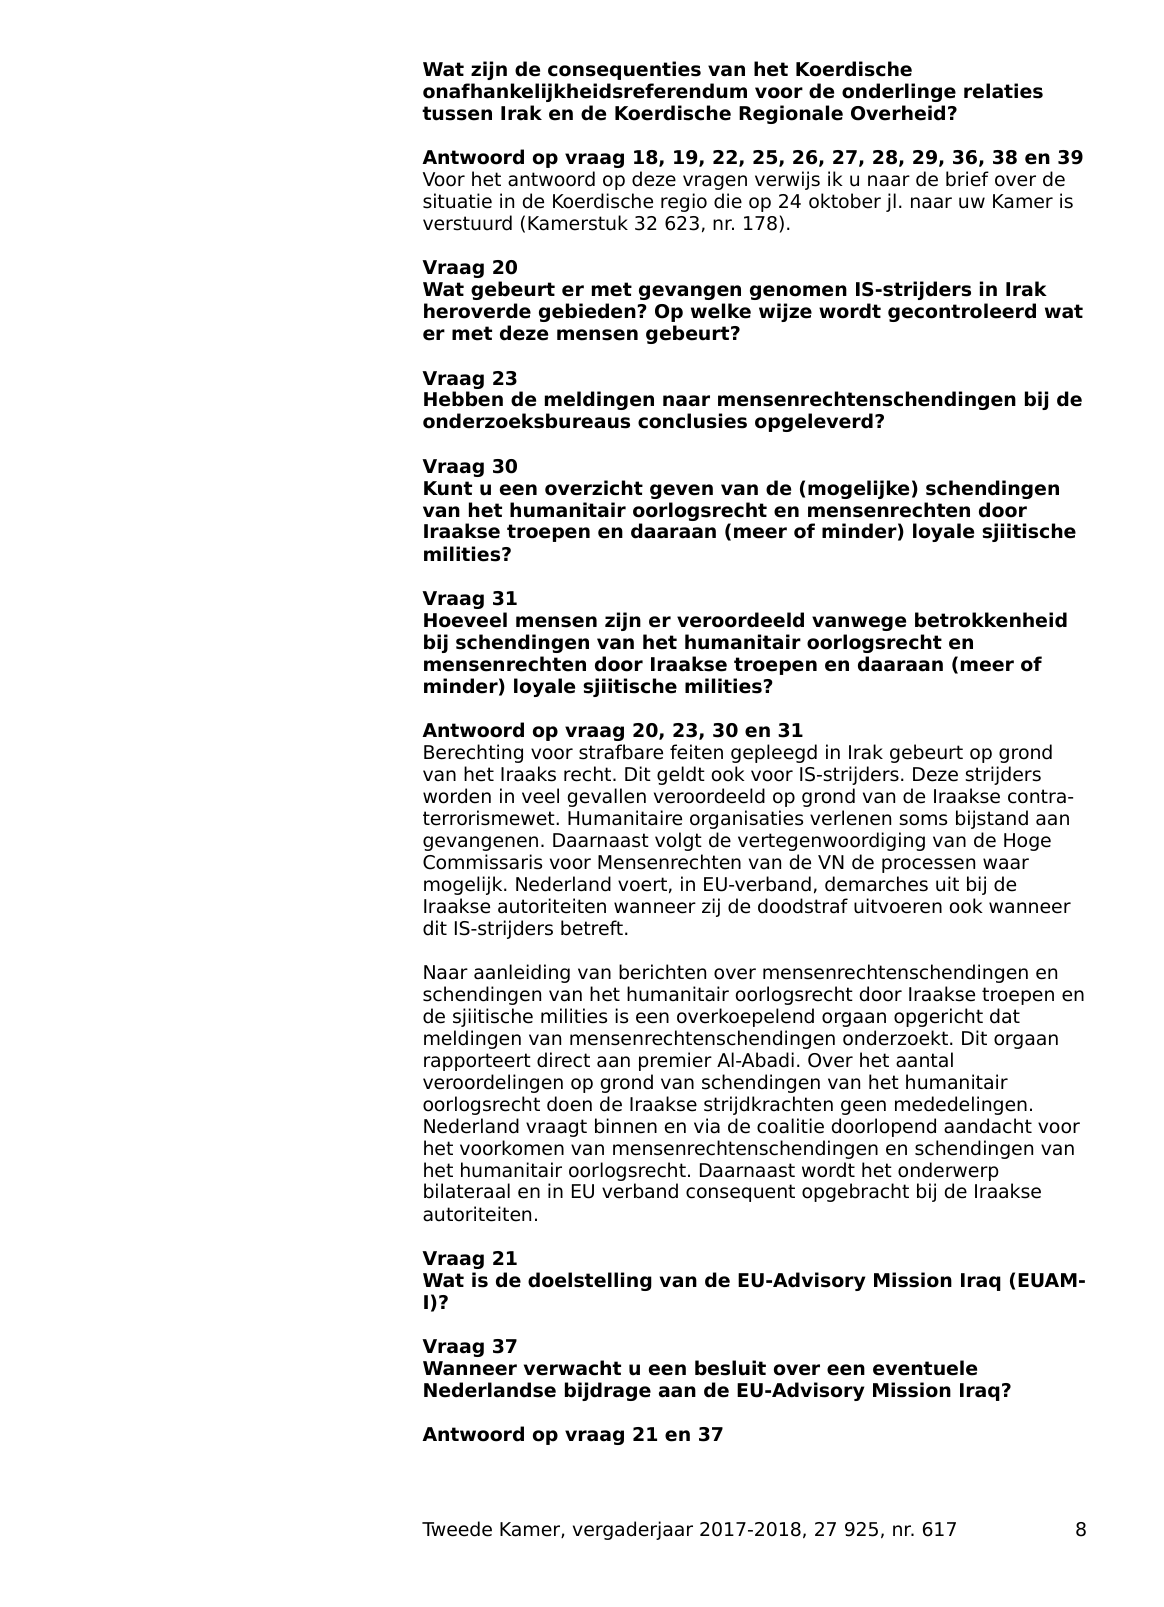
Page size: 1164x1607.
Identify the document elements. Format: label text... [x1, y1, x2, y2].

text Vraag 30 [422, 456, 1087, 477]
text Wat is de doelstelling van de EU-Advisory Mission Iraq (EUAM-I)? [422, 1269, 1087, 1313]
text Hoeveel mensen zijn er veroordeeld vanwege betrokkenheid bij schendingen van het humanitair oorlogsrecht en mensenrechten door Iraakse troepen en daaraan (meer of minder) loyale sjiitische milities? [422, 609, 1087, 697]
text Berechting voor strafbare feiten gepleegd in Irak gebeurt op grond van het Iraaks recht. Dit geldt ook voor IS-strijders. Deze strijders worden in veel gevallen veroordeeld op grond van de Iraakse contra-terrorismewet. Humanitaire organisaties verlenen soms bijstand aan gevangenen. Daarnaast volgt de vertegenwoordiging van de Hoge Commissaris voor Mensenrechten van de VN de processen waar mogelijk. Nederland voert, in EU-verband, demarches uit bij de Iraakse autoriteiten wanneer zij de doodstraf uitvoeren ook wanneer dit IS-strijders betreft. [422, 742, 1087, 939]
text Wat zijn de consequenties van het Koerdische onafhankelijkheidsreferendum voor de onderlinge relaties tussen Irak en de Koerdische Regionale Overheid? [422, 59, 1087, 125]
text Wat gebeurt er met gevangen genomen IS-strijders in Irak heroverde gebieden? Op welke wijze wordt gecontroleerd wat er met deze mensen gebeurt? [422, 279, 1087, 345]
text Kunt u een overzicht geven van de (mogelijke) schendingen van het humanitair oorlogsrecht en mensenrechten door Iraakse troepen en daaraan (meer of minder) loyale sjiitische milities? [422, 477, 1087, 565]
text Voor het antwoord op deze vragen verwijs ik u naar de brief over de situatie in de Koerdische regio die op 24 oktober jl. naar uw Kamer is verstuurd (Kamerstuk 32 623, nr. 178). [422, 169, 1087, 235]
text Hebben de meldingen naar mensenrechtenschendingen bij de onderzoeksbureaus conclusies opgeleverd? [422, 389, 1087, 433]
text Naar aanleiding van berichten over mensenrechtenschendingen en schendingen van het humanitair oorlogsrecht door Iraakse troepen en de sjiitische milities is een overkoepelend orgaan opgericht dat meldingen van mensenrechtenschendingen onderzoekt. Dit orgaan rapporteert direct aan premier Al-Abadi. Over het aantal veroordelingen op grond van schendingen van het humanitair oorlogsrecht doen de Iraakse strijdkrachten geen mededelingen. Nederland vraagt binnen en via de coalitie doorlopend aandacht voor het voorkomen van mensenrechtenschendingen en schendingen van het humanitair oorlogsrecht. Daarnaast wordt het onderwerp bilateraal en in EU verband consequent opgebracht bij de Iraakse autoriteiten. [422, 962, 1087, 1225]
text Vraag 31 [422, 588, 1087, 609]
text Antwoord op vraag 20, 23, 30 en 31 [422, 720, 1087, 742]
text Wanneer verwacht u een besluit over een eventuele Nederlandse bijdrage aan de EU-Advisory Mission Iraq? [422, 1358, 1087, 1402]
text Vraag 20 [422, 257, 1087, 279]
text Antwoord op vraag 21 en 37 [422, 1424, 1087, 1446]
text Antwoord op vraag 18, 19, 22, 25, 26, 27, 28, 29, 36, 38 en 39 [422, 147, 1087, 169]
text Vraag 23 [422, 367, 1087, 389]
text Vraag 21 [422, 1248, 1087, 1269]
text Vraag 37 [422, 1336, 1087, 1358]
